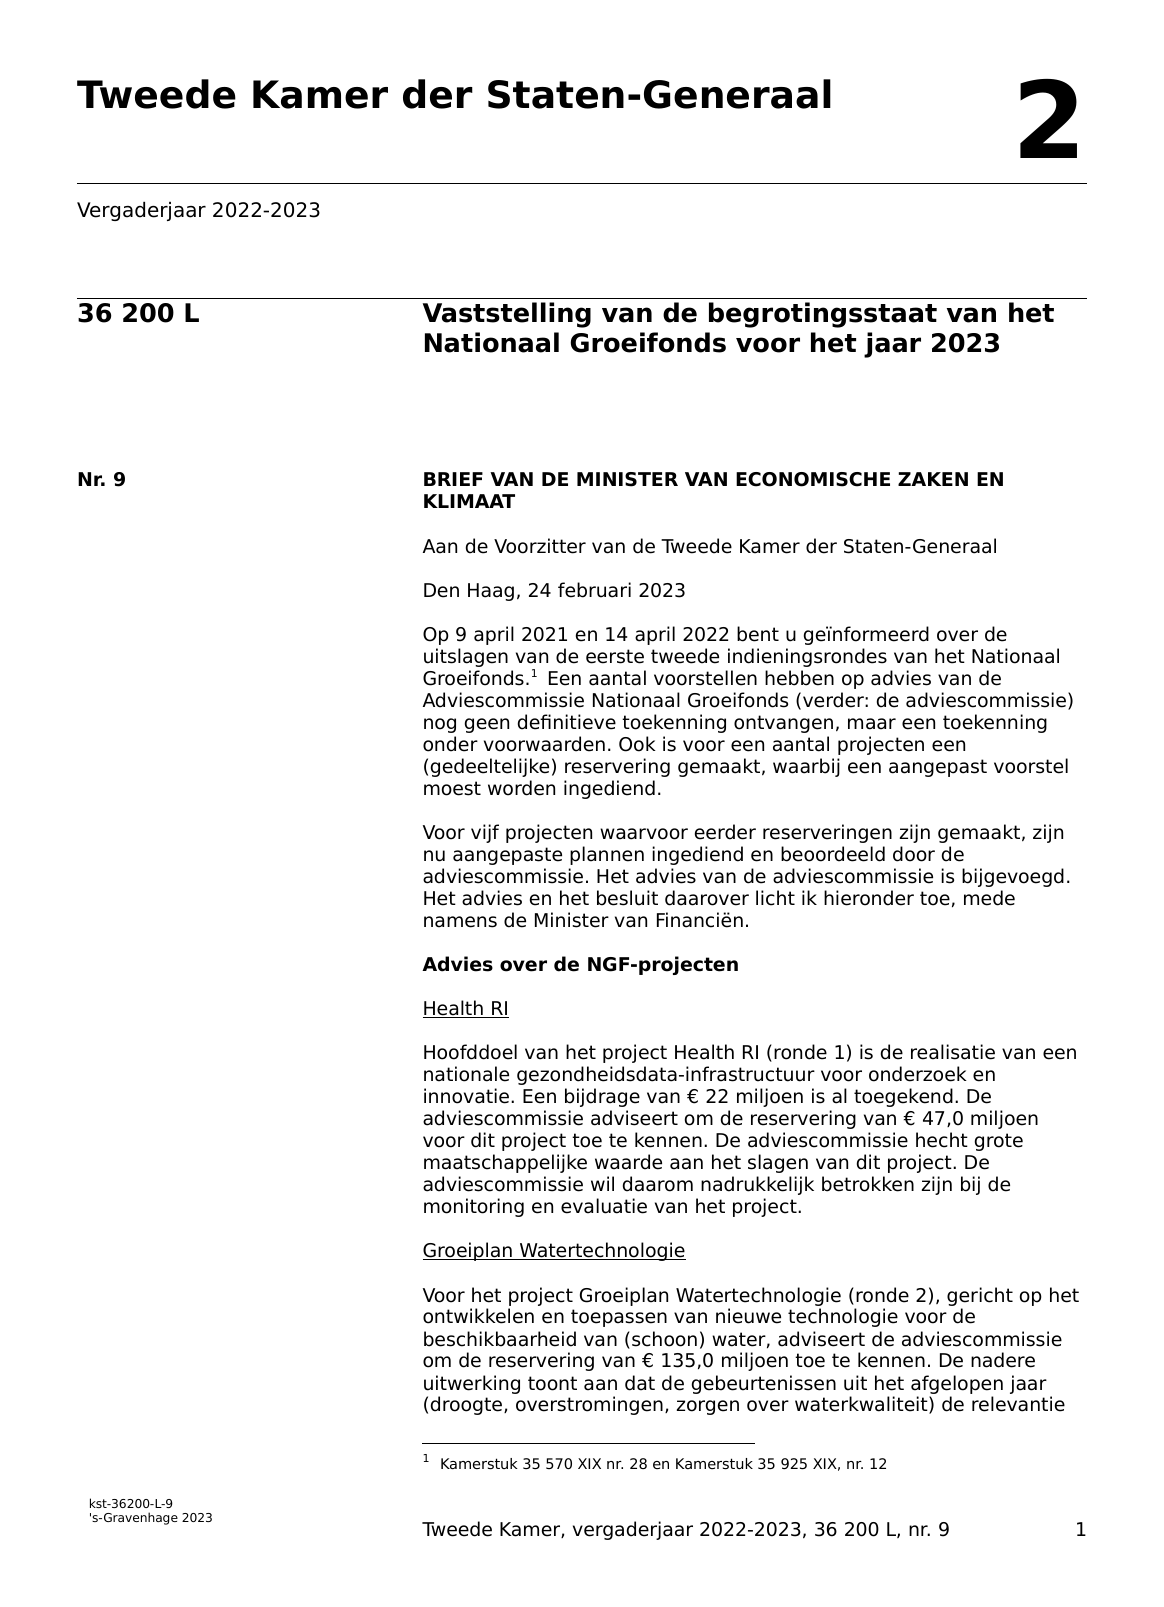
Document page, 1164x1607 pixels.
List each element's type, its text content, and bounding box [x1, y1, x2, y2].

table_cell Vergaderjaar 2022-2023 [77, 184, 1087, 298]
text 's-Gravenhage 2023 [88, 1511, 323, 1525]
subtitle 36 200 L Vaststelling van de begrotingsstaat van het Nationaal Groeifonds voor het jaar 2023 [77, 299, 1087, 358]
text Aan de Voorzitter van de Tweede Kamer der Staten-Generaal [422, 536, 1087, 557]
subtitle Nr. 9 BRIEF VAN DE MINISTER VAN ECONOMISCHE ZAKEN EN KLIMAAT [77, 469, 1087, 513]
table_header Tweede Kamer der Staten-Generaal [77, 59, 886, 183]
text kst-36200-L-9 [88, 1497, 323, 1511]
text Op 9 april 2021 en 14 april 2022 bent u geïnformeerd over de uitslagen van de eerste tweede indieningsrondes van het Nationaal Groeifonds. Een aantal voorstellen hebben op advies van de Adviescommissie Nationaal Groeifonds (verder: de adviescommissie) nog geen definitieve toekenning ontvangen, maar een toekenning onder voorwaarden. Ook is voor een aantal projecten een (gedeeltelijke) reservering gemaakt, waarbij een aangepast voorstel moest worden ingediend. [422, 624, 1087, 800]
text Hoofddoel van het project Health RI (ronde 1) is de realisatie van een nationale gezondheidsdata-infrastructuur voor onderzoek en innovatie. Een bijdrage van € 22 miljoen is al toegekend. De adviescommissie adviseert om de reservering van € 47,0 miljoen voor dit project toe te kennen. De adviescommissie hecht grote maatschappelijke waarde aan het slagen van dit project. De adviescommissie wil daarom nadrukkelijk betrokken zijn bij de monitoring en evaluatie van het project. [422, 1042, 1087, 1218]
table_header 2 [886, 59, 1087, 183]
subtitle Health RI [422, 998, 1087, 1020]
text Voor vijf projecten waarvoor eerder reserveringen zijn gemaakt, zijn nu aangepaste plannen ingediend en beoordeeld door de adviescommissie. Het advies van de adviescommissie is bijgevoegd. Het advies en het besluit daarover licht ik hieronder toe, mede namens de Minister van Financiën. [422, 822, 1087, 932]
subtitle Advies over de NGF-projecten [422, 954, 1087, 976]
text Voor het project Groeiplan Watertechnologie (ronde 2), gericht op het ontwikkelen en toepassen van nieuwe technologie voor de beschikbaarheid van (schoon) water, adviseert de adviescommissie om de reservering van € 135,0 miljoen toe te kennen. De nadere uitwerking toont aan dat de gebeurtenissen uit het afgelopen jaar (droogte, overstromingen, zorgen over waterkwaliteit) de relevantie [422, 1284, 1087, 1416]
subtitle Groeiplan Watertechnologie [422, 1240, 1087, 1262]
text Kamerstuk 35 570 XIX nr. 28 en Kamerstuk 35 925 XIX, nr. 12 [422, 1452, 1087, 1474]
text Den Haag, 24 februari 2023 [422, 580, 1087, 602]
